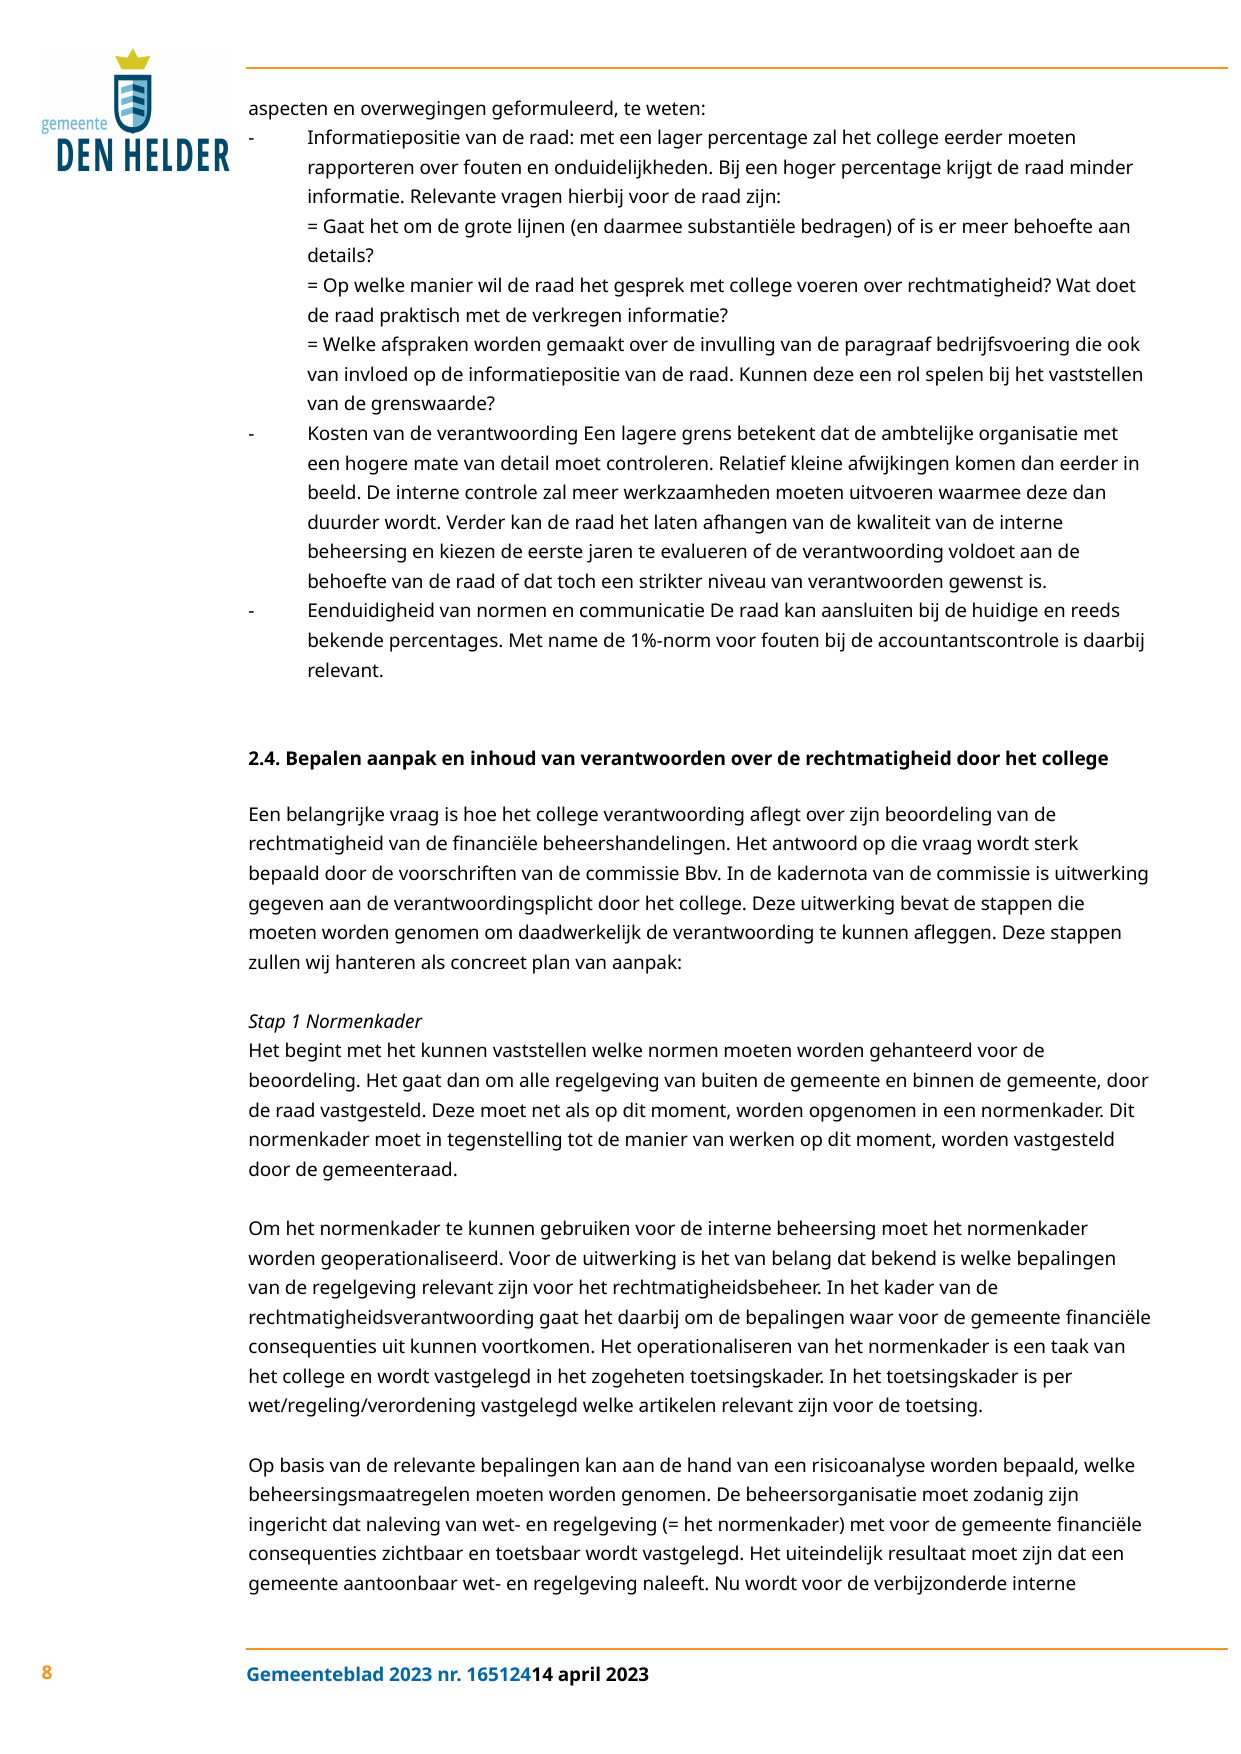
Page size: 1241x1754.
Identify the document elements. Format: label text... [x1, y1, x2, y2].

text Een belangrijke vraag is hoe het college verantwoording aflegt over zijn beoordeling van de rechtmatigheid van de financiële beheershandelingen. Het antwoord op die vraag wordt sterk bepaald door de voorschriften van de commissie Bbv. In de kadernota van de commissie is uitwerking gegeven aan de verantwoordingsplicht door het college. Deze uitwerking bevat de stappen die moeten worden genomen om daadwerkelijk de verantwoording te kunnen afleggen. Deze stappen zullen wij hanteren als concreet plan van aanpak: [248, 801, 1152, 974]
text Om het normenkader te kunnen gebruiken voor de interne beheersing moet het normenkader worden geoperationaliseerd. Voor de uitwerking is het van belang dat bekend is welke bepalingen van de regelgeving relevant zijn voor het rechtmatigheidsbeheer. In het kader van de rechtmatigheidsverantwoording gaat het daarbij om de bepalingen waar voor de gemeente financiële consequenties uit kunnen voortkomen. Het operationaliseren van het normenkader is een taak van het college en wordt vastgelegd in het zogeheten toetsingskader. In het toetsingskader is per wet/regeling/verordening vastgelegd welke artikelen relevant zijn voor de toetsing. [248, 1215, 1152, 1418]
picture [130, 157, 135, 172]
text Op basis van de relevante bepalingen kan aan de hand van een risicoanalyse worden bepaald, welke beheersingsmaatregelen moeten worden genomen. De beheersorganisatie moet zodanig zijn ingericht dat naleving van wet- en regelgeving (= het normenkader) met voor de gemeente financiële consequenties zichtbaar en toetsbaar wordt vastgelegd. Het uiteindelijk resultaat moet zijn dat een gemeente aantoonbaar wet- en regelgeving naleeft. Nu wordt voor de verbijzonderde interne [248, 1452, 1152, 1596]
list = Gaat het om de grote lijnen (en daarmee substantiële bedragen) of is er meer behoefte aan details? [248, 213, 1152, 268]
picture [182, 144, 187, 165]
text aspecten en overwegingen geformuleerd, te weten: [248, 95, 1152, 121]
list Informatiepositie van de raad: met een lager percentage zal het college eerder moeten rapporteren over fouten en onduidelijkheden. Bij een hoger percentage krijgt de raad minder informatie. Relevante vragen hierbij voor de raad zijn: [248, 124, 1152, 209]
list Eenduidigheid van normen en communicatie De raad kan aansluiten bij de huidige en reeds bekende percentages. Met name de 1%-norm voor fouten bij de accountantscontrole is daarbij relevant. [248, 598, 1152, 683]
picture [220, 160, 224, 172]
list = Welke afspraken worden gemaakt over de invulling van de paragraaf bedrijfsvoering die ook van invloed op de informatiepositie van de raad. Kunnen deze een rol spelen bij het vaststellen van de grenswaarde? [248, 331, 1152, 416]
list = Op welke manier wil de raad het gesprek met college voeren over rechtmatigheid? Wat doet de raad praktisch met de verkregen informatie? [248, 272, 1152, 328]
picture [63, 144, 68, 165]
picture [41, 47, 231, 172]
text 2.4. Bepalen aanpak en inhoud van verantwoorden over de rechtmatigheid door het college [248, 746, 1152, 771]
picture [100, 154, 106, 172]
text Stap 1 Normenkader [248, 1008, 1152, 1034]
text Het begint met het kunnen vaststellen welke normen moeten worden gehanteerd voor de beoordeling. Het gaat dan om alle regelgeving van buiten de gemeente en binnen de gemeente, door de raad vastgesteld. Deze moet net als op dit moment, worden opgenomen in een normenkader. Dit normenkader moet in tegenstelling tot de manier van werken op dit moment, worden vastgesteld door de gemeenteraad. [248, 1038, 1152, 1182]
list Kosten van de verantwoording Een lagere grens betekent dat de ambtelijke organisatie met een hogere mate van detail moet controleren. Relatief kleine afwijkingen komen dan eerder in beeld. De interne controle zal meer werkzaamheden moeten uitvoeren waarmee deze dan duurder wordt. Verder kan de raad het laten afhangen van de kwaliteit van de interne beheersing en kiezen de eerste jaren te evalueren of de verantwoording voldoet aan de behoefte van de raad of dat toch een strikter niveau van verantwoorden gewenst is. [248, 420, 1152, 594]
